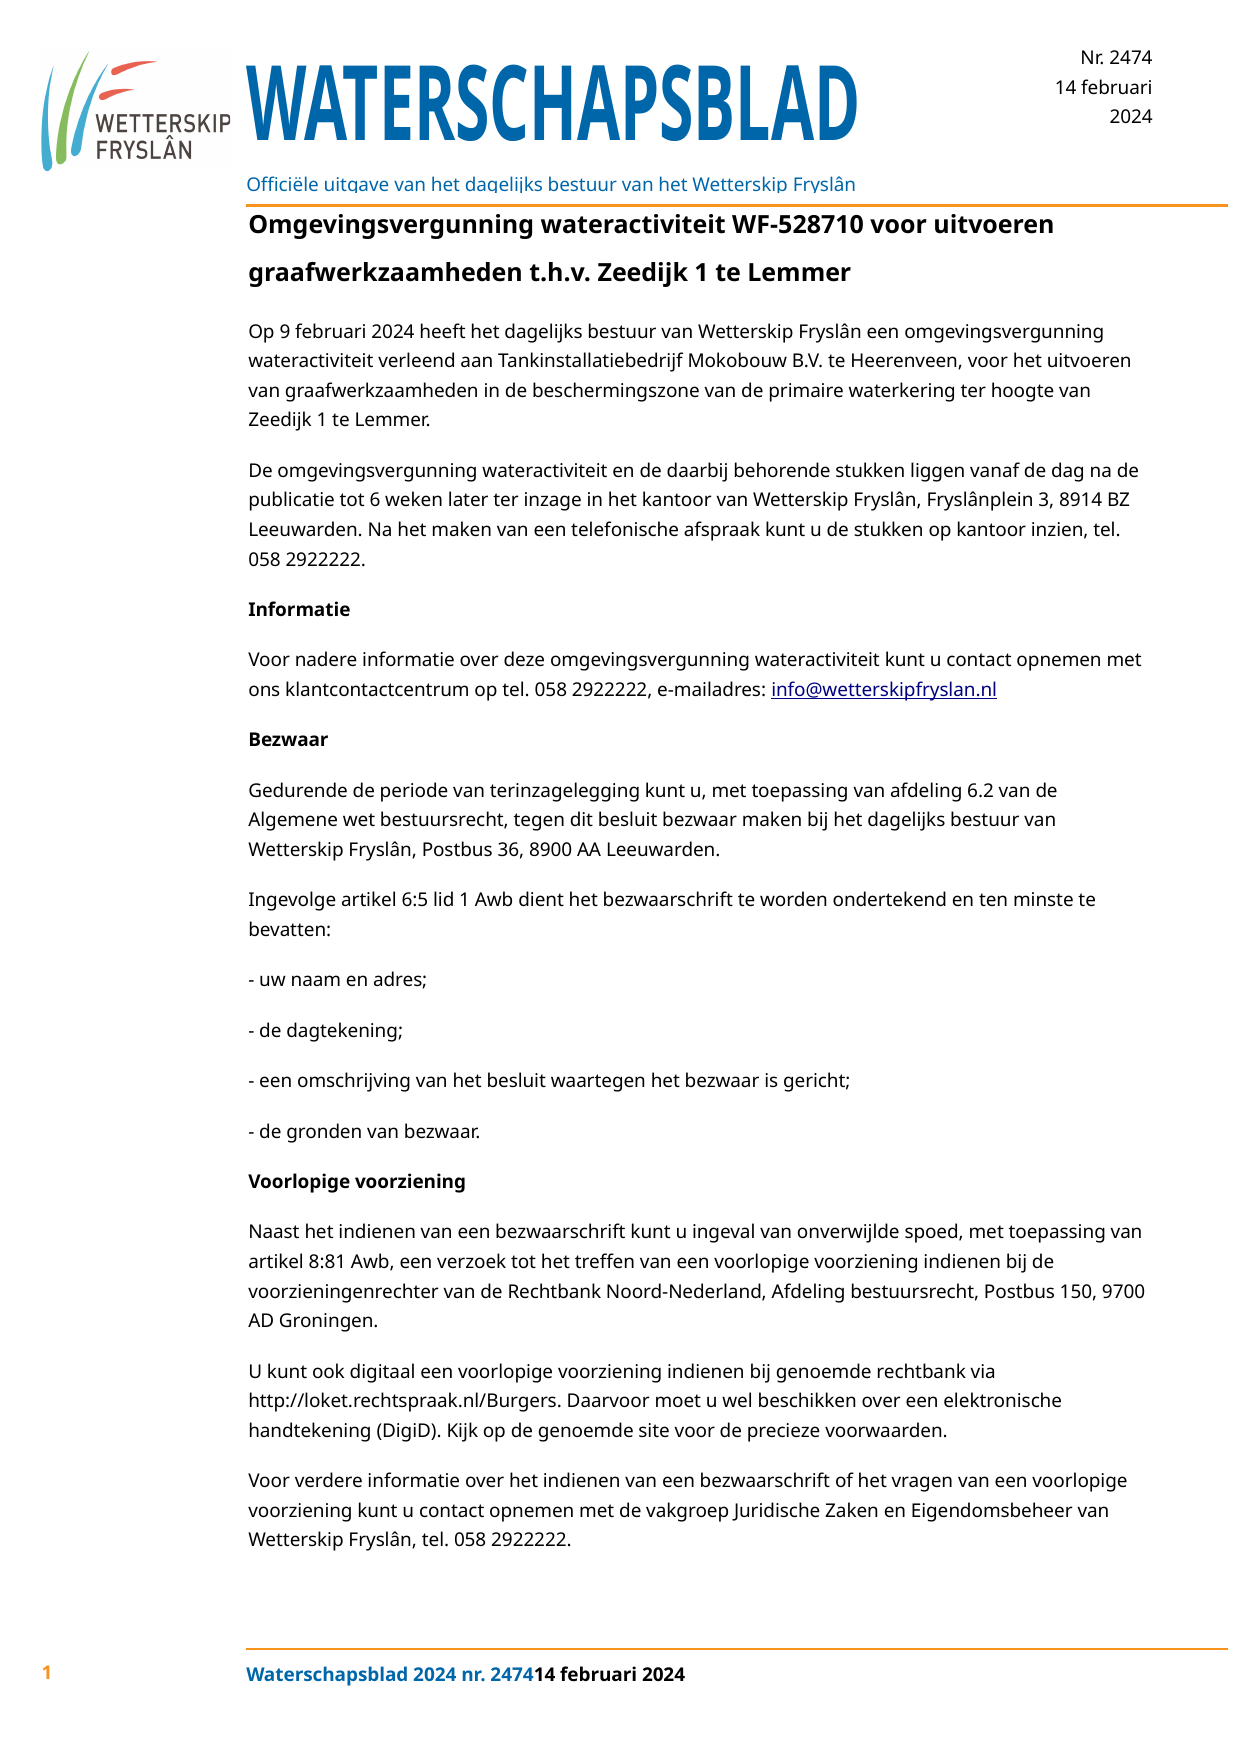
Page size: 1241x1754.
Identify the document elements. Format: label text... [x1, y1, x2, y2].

text Voor nadere informatie over deze omgevingsvergunning wateractiviteit kunt u contact opnemen met ons klantcontactcentrum op tel. 058 2922222, e-mailadres: info@wetterskipfryslan.nl [248, 647, 1152, 702]
text - de dagtekening; [248, 1017, 1152, 1043]
text Voor verdere informatie over het indienen van een bezwaarschrift of het vragen van een voorlopige voorziening kunt u contact opnemen met de vakgroep Juridische Zaken en Eigendomsbeheer van Wetterskip Fryslân, tel. 058 2922222. [248, 1467, 1152, 1552]
text Op 9 februari 2024 heeft het dagelijks bestuur van Wetterskip Fryslân een omgevingsvergunning wateractiviteit verleend aan Tankinstallatiebedrijf Mokobouw B.V. te Heerenveen, voor het uitvoeren van graafwerkzaamheden in de beschermingszone van de primaire waterkering ter hoogte van Zeedijk 1 te Lemmer. [248, 318, 1152, 432]
text Gedurende de periode van terinzagelegging kunt u, met toepassing van afdeling 6.2 van de Algemene wet bestuursrecht, tegen dit besluit bezwaar maken bij het dagelijks bestuur van Wetterskip Fryslân, Postbus 36, 8900 AA Leeuwarden. [248, 777, 1152, 862]
text Informatie [248, 596, 1152, 622]
text - uw naam en adres; [248, 967, 1152, 992]
text Voorlopige voorziening [248, 1168, 1152, 1194]
text - de gronden van bezwaar. [248, 1118, 1152, 1144]
text Ingevolge artikel 6:5 lid 1 Awb dient het bezwaarschrift te worden ondertekend en ten minste te bevatten: [248, 887, 1152, 942]
text Omgevingsvergunning wateractiviteit WF-528710 voor uitvoeren graafwerkzaamheden t.h.v. Zeedijk 1 te Lemmer [248, 207, 1152, 288]
text De omgevingsvergunning wateractiviteit en de daarbij behorende stukken liggen vanaf de dag na de publicatie tot 6 weken later ter inzage in het kantoor van Wetterskip Fryslân, Fryslânplein 3, 8914 BZ Leeuwarden. Na het maken van een telefonische afspraak kunt u de stukken op kantoor inzien, tel. 058 2922222. [248, 457, 1152, 572]
text Naast het indienen van een bezwaarschrift kunt u ingeval van onverwijlde spoed, met toepassing van artikel 8:81 Awb, een verzoek tot het treffen van een voorlopige voorziening indienen bij de voorzieningenrechter van de Rechtbank Noord-Nederland, Afdeling bestuursrecht, Postbus 150, 9700 AD Groningen. [248, 1219, 1152, 1333]
text U kunt ook digitaal een voorlopige voorziening indienen bij genoemde rechtbank via http://loket.rechtspraak.nl/Burgers. Daarvoor moet u wel beschikken over een elektronische handtekening (DigiD). Kijk op de genoemde site voor de precieze voorwaarden. [248, 1358, 1152, 1443]
text - een omschrijving van het besluit waartegen het bezwaar is gericht; [248, 1067, 1152, 1093]
picture [41, 47, 231, 172]
text Bezwaar [248, 727, 1152, 752]
